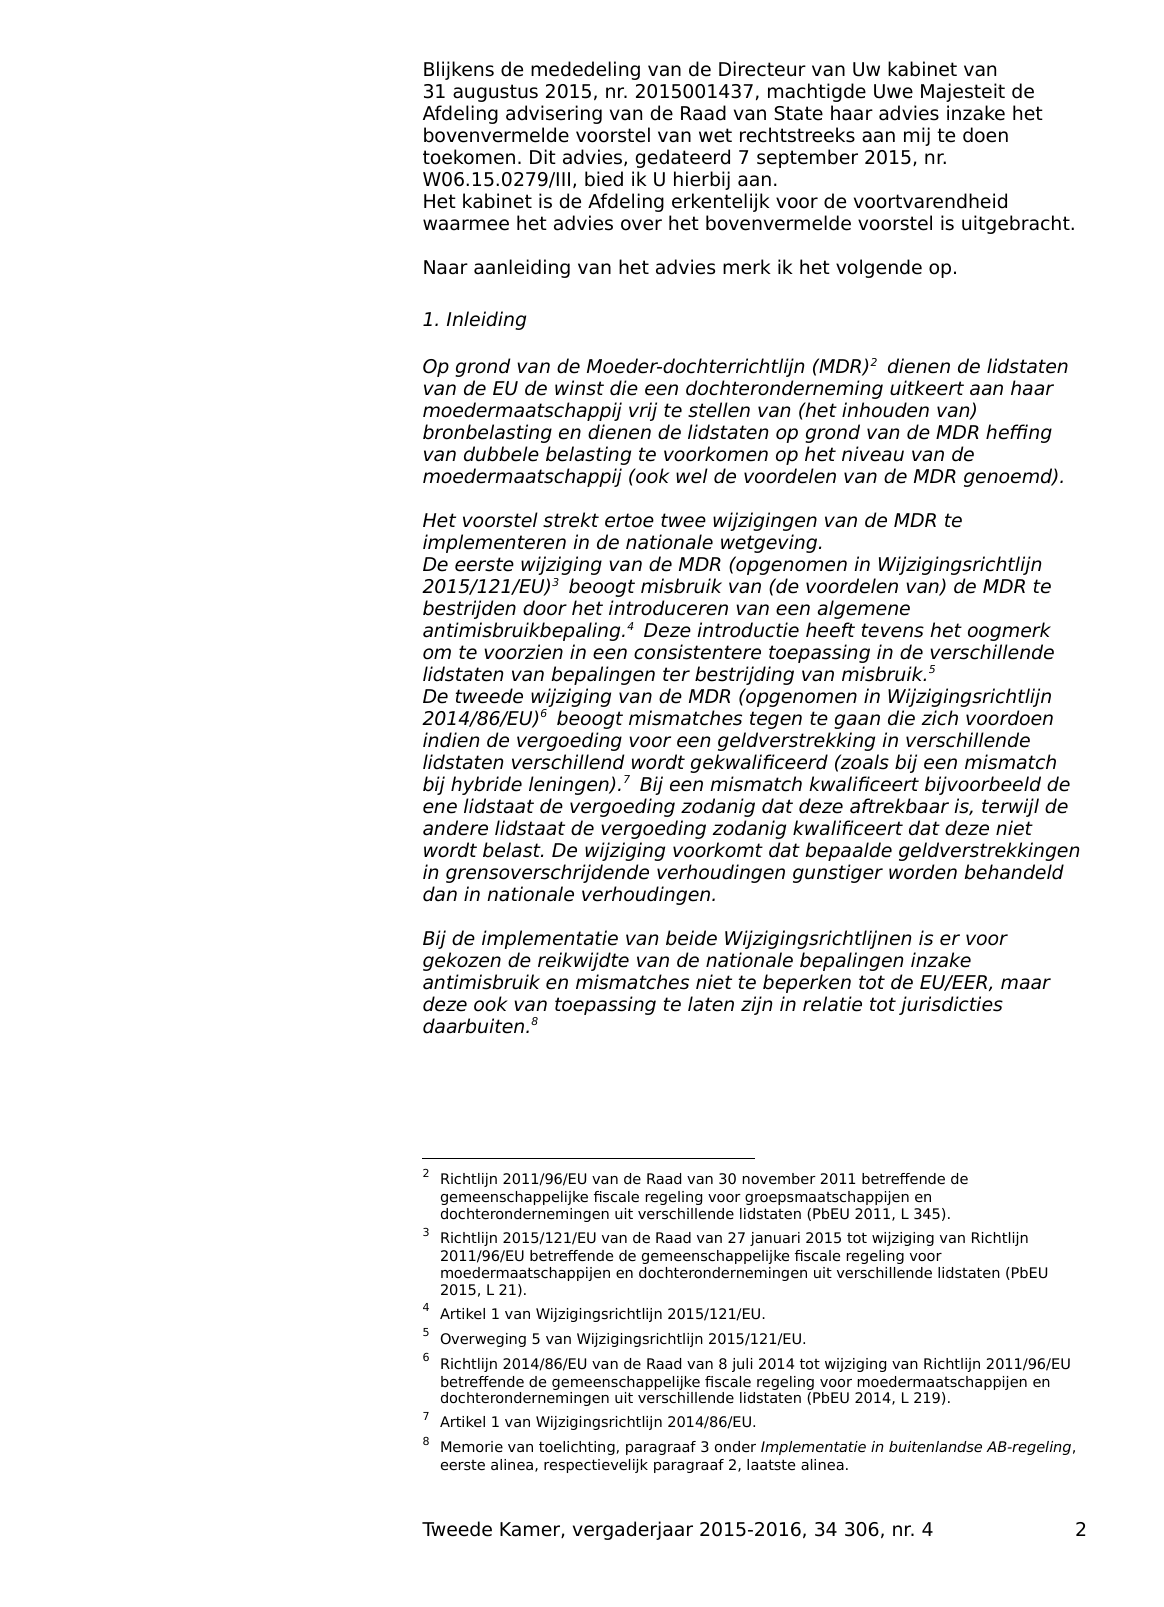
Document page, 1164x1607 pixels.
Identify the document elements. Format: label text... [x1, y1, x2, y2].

text Richtlijn 2011/96/EU van de Raad van 30 november 2011 betreffende de gemeenschappelijke fiscale regeling voor groepsmaatschappijen en dochterondernemingen uit verschillende lidstaten (PbEU 2011, L 345). [422, 1167, 1087, 1223]
text Op grond van de Moeder-dochterrichtlijn (MDR) dienen de lidstaten van de EU de winst die een dochteronderneming uitkeert aan haar moedermaatschappij vrij te stellen van (het inhouden van) bronbelasting en dienen de lidstaten op grond van de MDR heffing van dubbele belasting te voorkomen op het niveau van de moedermaatschappij (ook wel de voordelen van de MDR genoemd). [422, 356, 1087, 488]
text Richtlijn 2015/121/EU van de Raad van 27 januari 2015 tot wijziging van Richtlijn 2011/96/EU betreffende de gemeenschappelijke fiscale regeling voor moedermaatschappijen en dochterondernemingen uit verschillende lidstaten (PbEU 2015, L 21). [422, 1226, 1087, 1299]
text Overweging 5 van Wijzigingsrichtlijn 2015/121/EU. [422, 1327, 1087, 1349]
subtitle 1. Inleiding [422, 309, 1087, 331]
text Artikel 1 van Wijzigingsrichtlijn 2014/86/EU. [422, 1410, 1087, 1432]
text Memorie van toelichting, paragraaf 3 onder Implementatie in buitenlandse AB-regeling, eerste alinea, respectievelijk paragraaf 2, laatste alinea. [422, 1435, 1087, 1474]
text Het voorstel strekt ertoe twee wijzigingen van de MDR te implementeren in de nationale wetgeving. [422, 510, 1087, 554]
text Blijkens de mededeling van de Directeur van Uw kabinet van 31 augustus 2015, nr. 2015001437, machtigde Uwe Majesteit de Afdeling advisering van de Raad van State haar advies inzake het bovenvermelde voorstel van wet rechtstreeks aan mij te doen toekomen. Dit advies, gedateerd 7 september 2015, nr. W06.15.0279/III, bied ik U hierbij aan. [422, 59, 1087, 191]
text Naar aanleiding van het advies merk ik het volgende op. [422, 257, 1087, 279]
text De eerste wijziging van de MDR (opgenomen in Wijzigingsrichtlijn 2015/121/EU) beoogt misbruik van (de voordelen van) de MDR te bestrijden door het introduceren van een algemene antimisbruikbepaling. Deze introductie heeft tevens het oogmerk om te voorzien in een consistentere toepassing in de verschillende lidstaten van bepalingen ter bestrijding van misbruik. [422, 554, 1087, 686]
text Het kabinet is de Afdeling erkentelijk voor de voortvarendheid waarmee het advies over het bovenvermelde voorstel is uitgebracht. [422, 191, 1087, 235]
text Richtlijn 2014/86/EU van de Raad van 8 juli 2014 tot wijziging van Richtlijn 2011/96/EU betreffende de gemeenschappelijke fiscale regeling voor moedermaatschappijen en dochterondernemingen uit verschillende lidstaten (PbEU 2014, L 219). [422, 1352, 1087, 1407]
text De tweede wijziging van de MDR (opgenomen in Wijzigingsrichtlijn 2014/86/EU) beoogt mismatches tegen te gaan die zich voordoen indien de vergoeding voor een geldverstrekking in verschillende lidstaten verschillend wordt gekwalificeerd (zoals bij een mismatch bij hybride leningen). Bij een mismatch kwalificeert bijvoorbeeld de ene lidstaat de vergoeding zodanig dat deze aftrekbaar is, terwijl de andere lidstaat de vergoeding zodanig kwalificeert dat deze niet wordt belast. De wijziging voorkomt dat bepaalde geldverstrekkingen in grensoverschrijdende verhoudingen gunstiger worden behandeld dan in nationale verhoudingen. [422, 686, 1087, 906]
text Artikel 1 van Wijzigingsrichtlijn 2015/121/EU. [422, 1302, 1087, 1324]
text Bij de implementatie van beide Wijzigingsrichtlijnen is er voor gekozen de reikwijdte van de nationale bepalingen inzake antimisbruik en mismatches niet te beperken tot de EU/EER, maar deze ook van toepassing te laten zijn in relatie tot jurisdicties daarbuiten. [422, 928, 1087, 1038]
